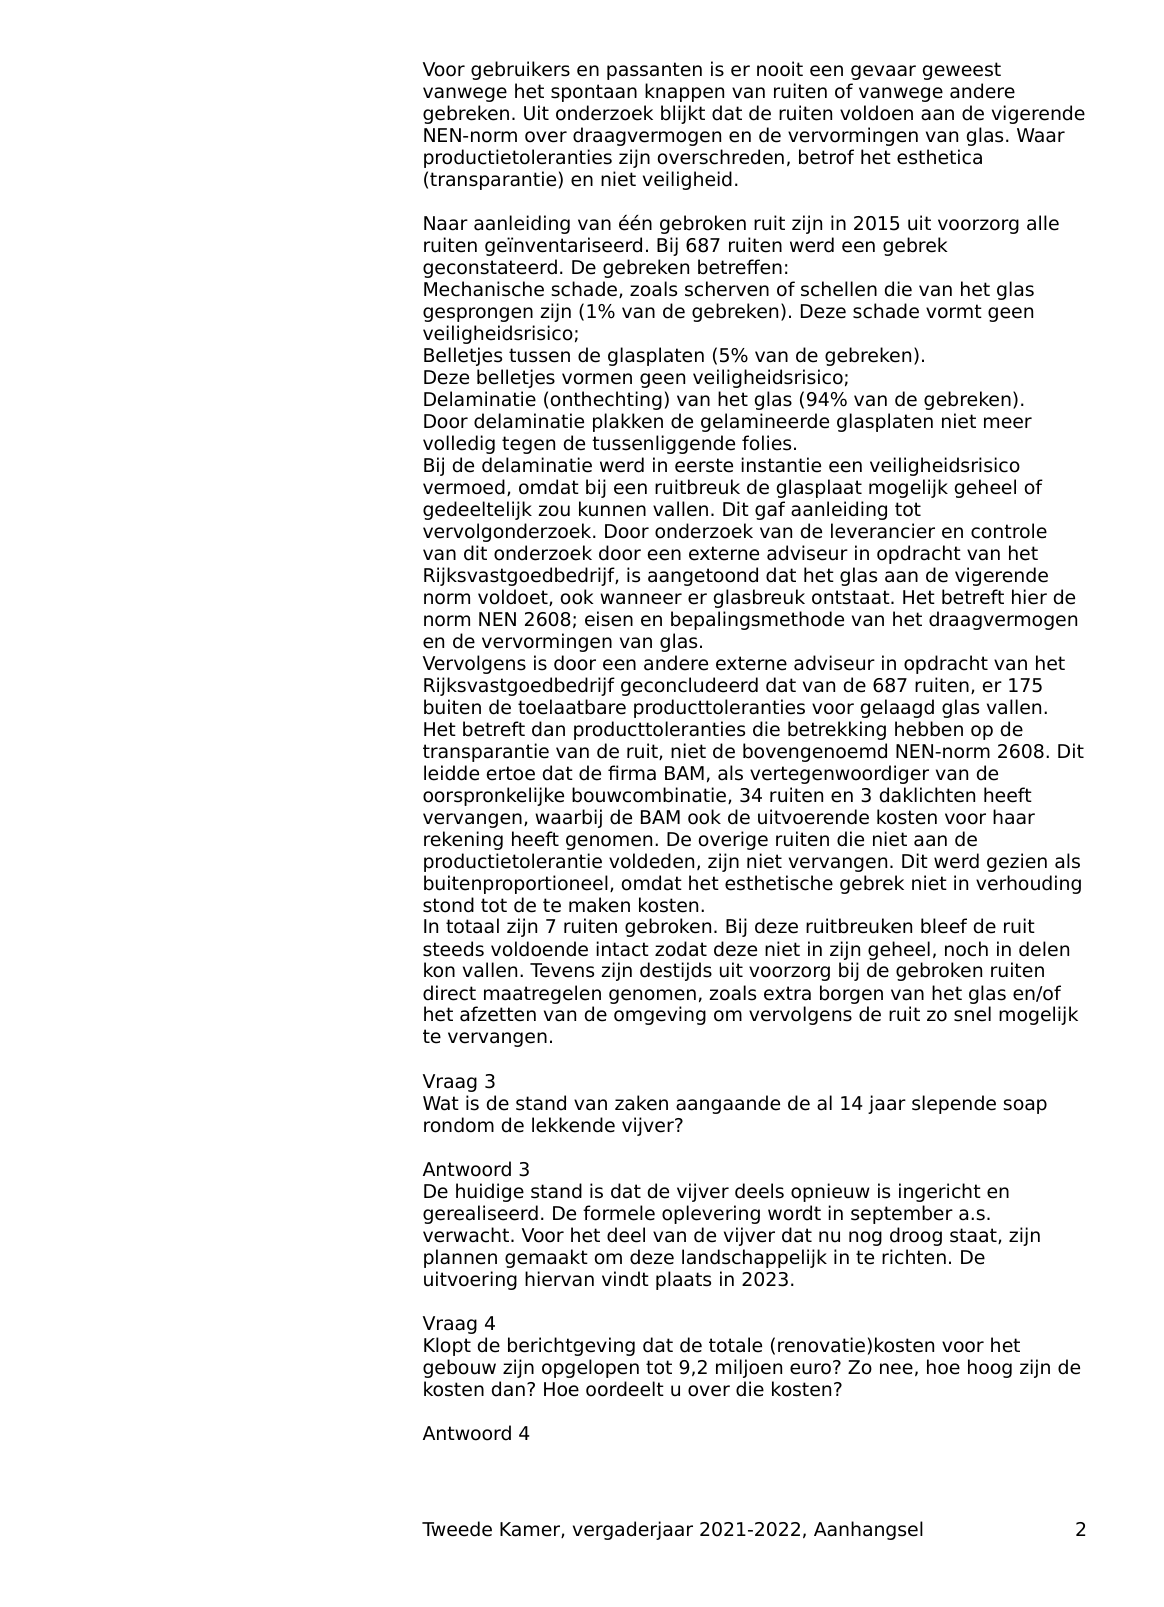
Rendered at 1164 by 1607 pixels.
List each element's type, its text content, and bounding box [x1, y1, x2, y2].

text Bij de delaminatie werd in eerste instantie een veiligheidsrisico vermoed, omdat bij een ruitbreuk de glasplaat mogelijk geheel of gedeeltelijk zou kunnen vallen. Dit gaf aanleiding tot vervolgonderzoek. Door onderzoek van de leverancier en controle van dit onderzoek door een externe adviseur in opdracht van het Rijksvastgoedbedrijf, is aangetoond dat het glas aan de vigerende norm voldoet, ook wanneer er glasbreuk ontstaat. Het betreft hier de norm NEN 2608; eisen en bepalingsmethode van het draagvermogen en de vervormingen van glas. [422, 455, 1087, 653]
text Antwoord 3 [422, 1159, 1087, 1181]
text Voor gebruikers en passanten is er nooit een gevaar geweest vanwege het spontaan knappen van ruiten of vanwege andere gebreken. Uit onderzoek blijkt dat de ruiten voldoen aan de vigerende NEN-norm over draagvermogen en de vervormingen van glas. Waar productietoleranties zijn overschreden, betrof het esthetica (transparantie) en niet veiligheid. [422, 59, 1087, 191]
text Belletjes tussen de glasplaten (5% van de gebreken). [422, 345, 1087, 367]
text Vraag 3 [422, 1071, 1087, 1092]
text In totaal zijn 7 ruiten gebroken. Bij deze ruitbreuken bleef de ruit steeds voldoende intact zodat deze niet in zijn geheel, noch in delen kon vallen. Tevens zijn destijds uit voorzorg bij de gebroken ruiten direct maatregelen genomen, zoals extra borgen van het glas en/of het afzetten van de omgeving om vervolgens de ruit zo snel mogelijk te vervangen. [422, 916, 1087, 1048]
text Wat is de stand van zaken aangaande de al 14 jaar slepende soap rondom de lekkende vijver? [422, 1092, 1087, 1136]
text De huidige stand is dat de vijver deels opnieuw is ingericht en gerealiseerd. De formele oplevering wordt in september a.s. verwacht. Voor het deel van de vijver dat nu nog droog staat, zijn plannen gemaakt om deze landschappelijk in te richten. De uitvoering hiervan vindt plaats in 2023. [422, 1181, 1087, 1291]
text Mechanische schade, zoals scherven of schellen die van het glas gesprongen zijn (1% van de gebreken). Deze schade vormt geen veiligheidsrisico; [422, 279, 1087, 345]
text Delaminatie (onthechting) van het glas (94% van de gebreken). [422, 389, 1087, 411]
text Naar aanleiding van één gebroken ruit zijn in 2015 uit voorzorg alle ruiten geïnventariseerd. Bij 687 ruiten werd een gebrek geconstateerd. De gebreken betreffen: [422, 213, 1087, 279]
text Vervolgens is door een andere externe adviseur in opdracht van het Rijksvastgoedbedrijf geconcludeerd dat van de 687 ruiten, er 175 buiten de toelaatbare producttoleranties voor gelaagd glas vallen. Het betreft dan producttoleranties die betrekking hebben op de transparantie van de ruit, niet de bovengenoemd NEN-norm 2608. Dit leidde ertoe dat de firma BAM, als vertegenwoordiger van de oorspronkelijke bouwcombinatie, 34 ruiten en 3 daklichten heeft vervangen, waarbij de BAM ook de uitvoerende kosten voor haar rekening heeft genomen. De overige ruiten die niet aan de productietolerantie voldeden, zijn niet vervangen. Dit werd gezien als buitenproportioneel, omdat het esthetische gebrek niet in verhouding stond tot de te maken kosten. [422, 653, 1087, 916]
text Vraag 4 [422, 1313, 1087, 1335]
text Klopt de berichtgeving dat de totale (renovatie)kosten voor het gebouw zijn opgelopen tot 9,2 miljoen euro? Zo nee, hoe hoog zijn de kosten dan? Hoe oordeelt u over die kosten? [422, 1335, 1087, 1401]
text Antwoord 4 [422, 1423, 1087, 1445]
text Door delaminatie plakken de gelamineerde glasplaten niet meer volledig tegen de tussenliggende folies. [422, 411, 1087, 455]
text Deze belletjes vormen geen veiligheidsrisico; [422, 367, 1087, 389]
